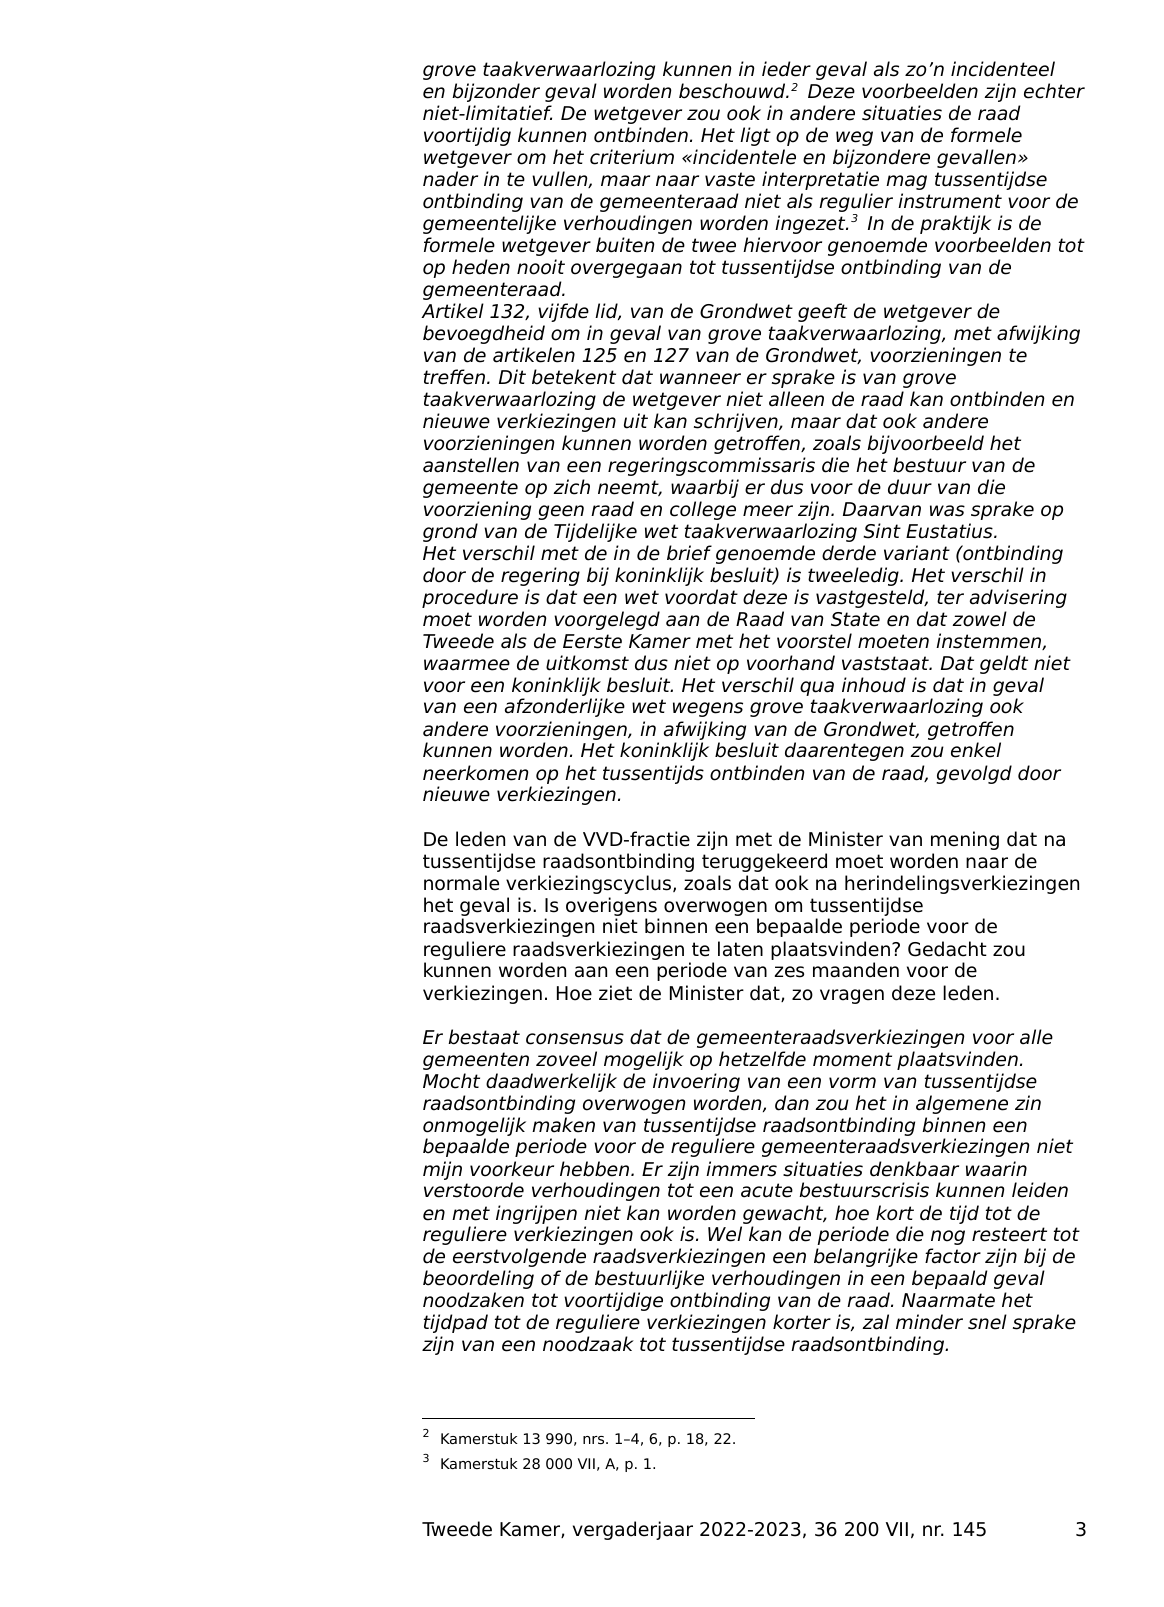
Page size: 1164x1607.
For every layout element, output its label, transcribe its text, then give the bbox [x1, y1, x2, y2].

text Het verschil met de in de brief genoemde derde variant (ontbinding door de regering bij koninklijk besluit) is tweeledig. Het verschil in procedure is dat een wet voordat deze is vastgesteld, ter advisering moet worden voorgelegd aan de Raad van State en dat zowel de Tweede als de Eerste Kamer met het voorstel moeten instemmen, waarmee de uitkomst dus niet op voorhand vaststaat. Dat geldt niet voor een koninklijk besluit. Het verschil qua inhoud is dat in geval van een afzonderlijke wet wegens grove taakverwaarlozing ook andere voorzieningen, in afwijking van de Grondwet, getroffen kunnen worden. Het koninklijk besluit daarentegen zou enkel neerkomen op het tussentijds ontbinden van de raad, gevolgd door nieuwe verkiezingen. [422, 543, 1087, 806]
text Artikel 132, vijfde lid, van de Grondwet geeft de wetgever de bevoegdheid om in geval van grove taakverwaarlozing, met afwijking van de artikelen 125 en 127 van de Grondwet, voorzieningen te treffen. Dit betekent dat wanneer er sprake is van grove taakverwaarlozing de wetgever niet alleen de raad kan ontbinden en nieuwe verkiezingen uit kan schrijven, maar dat ook andere voorzieningen kunnen worden getroffen, zoals bijvoorbeeld het aanstellen van een regeringscommissaris die het bestuur van de gemeente op zich neemt, waarbij er dus voor de duur van die voorziening geen raad en college meer zijn. Daarvan was sprake op grond van de Tijdelijke wet taakverwaarlozing Sint Eustatius. [422, 301, 1087, 543]
text De leden van de VVD-fractie zijn met de Minister van mening dat na tussentijdse raadsontbinding teruggekeerd moet worden naar de normale verkiezingscyclus, zoals dat ook na herindelingsverkiezingen het geval is. Is overigens overwogen om tussentijdse raadsverkiezingen niet binnen een bepaalde periode voor de reguliere raadsverkiezingen te laten plaatsvinden? Gedacht zou kunnen worden aan een periode van zes maanden voor de verkiezingen. Hoe ziet de Minister dat, zo vragen deze leden. [422, 828, 1087, 1004]
text Kamerstuk 28 000 VII, A, p. 1. [422, 1452, 1087, 1474]
text Kamerstuk 13 990, nrs. 1–4, 6, p. 18, 22. [422, 1427, 1087, 1449]
text grove taakverwaarlozing kunnen in ieder geval als zo’n incidenteel en bijzonder geval worden beschouwd. Deze voorbeelden zijn echter niet-limitatief. De wetgever zou ook in andere situaties de raad voortijdig kunnen ontbinden. Het ligt op de weg van de formele wetgever om het criterium «incidentele en bijzondere gevallen» nader in te vullen, maar naar vaste interpretatie mag tussentijdse ontbinding van de gemeenteraad niet als regulier instrument voor de gemeentelijke verhoudingen worden ingezet. In de praktijk is de formele wetgever buiten de twee hiervoor genoemde voorbeelden tot op heden nooit overgegaan tot tussentijdse ontbinding van de gemeenteraad. [422, 59, 1087, 301]
text Er bestaat consensus dat de gemeenteraadsverkiezingen voor alle gemeenten zoveel mogelijk op hetzelfde moment plaatsvinden. Mocht daadwerkelijk de invoering van een vorm van tussentijdse raadsontbinding overwogen worden, dan zou het in algemene zin onmogelijk maken van tussentijdse raadsontbinding binnen een bepaalde periode voor de reguliere gemeenteraadsverkiezingen niet mijn voorkeur hebben. Er zijn immers situaties denkbaar waarin verstoorde verhoudingen tot een acute bestuurscrisis kunnen leiden en met ingrijpen niet kan worden gewacht, hoe kort de tijd tot de reguliere verkiezingen ook is. Wel kan de periode die nog resteert tot de eerstvolgende raadsverkiezingen een belangrijke factor zijn bij de beoordeling of de bestuurlijke verhoudingen in een bepaald geval noodzaken tot voortijdige ontbinding van de raad. Naarmate het tijdpad tot de reguliere verkiezingen korter is, zal minder snel sprake zijn van een noodzaak tot tussentijdse raadsontbinding. [422, 1027, 1087, 1356]
